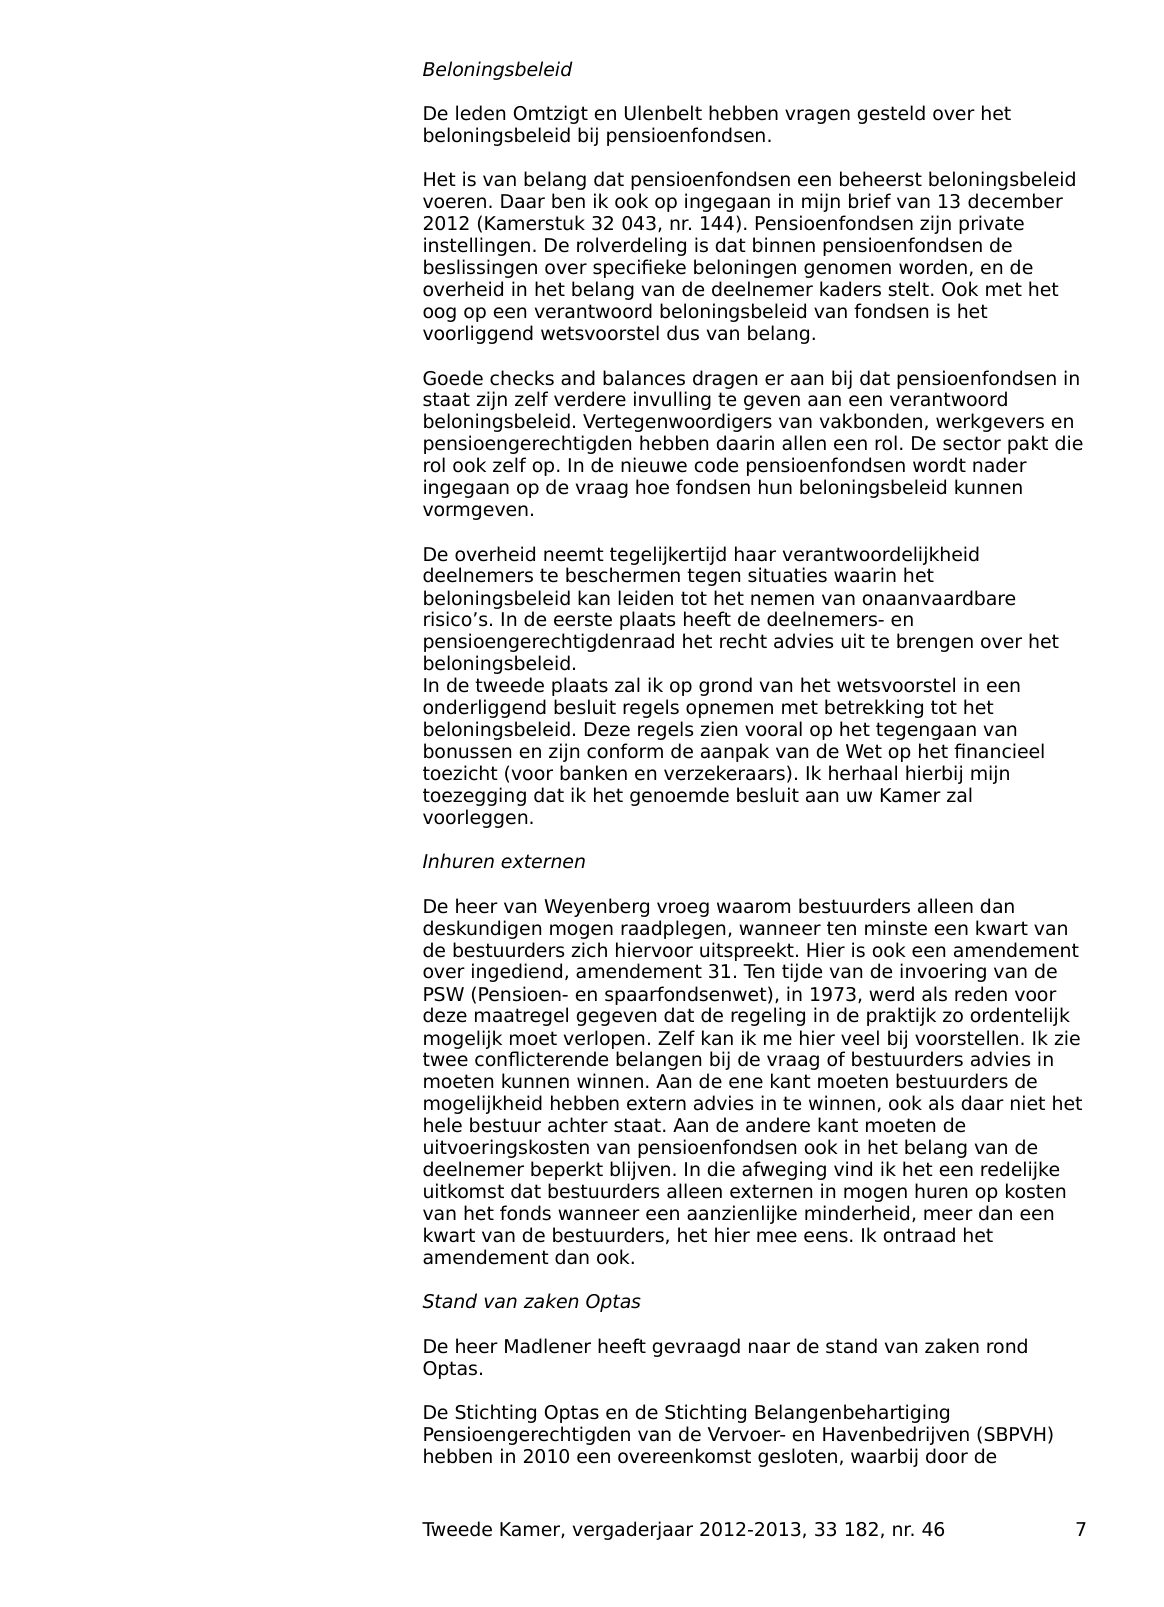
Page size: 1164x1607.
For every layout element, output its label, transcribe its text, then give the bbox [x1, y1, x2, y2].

text Goede checks and balances dragen er aan bij dat pensioenfondsen in staat zijn zelf verdere invulling te geven aan een verantwoord beloningsbeleid. Vertegenwoordigers van vakbonden, werkgevers en pensioengerechtigden hebben daarin allen een rol. De sector pakt die rol ook zelf op. In de nieuwe code pensioenfondsen wordt nader ingegaan op de vraag hoe fondsen hun beloningsbeleid kunnen vormgeven. [422, 367, 1087, 521]
text In de tweede plaats zal ik op grond van het wetsvoorstel in een onderliggend besluit regels opnemen met betrekking tot het beloningsbeleid. Deze regels zien vooral op het tegengaan van bonussen en zijn conform de aanpak van de Wet op het financieel toezicht (voor banken en verzekeraars). Ik herhaal hierbij mijn toezegging dat ik het genoemde besluit aan uw Kamer zal voorleggen. [422, 675, 1087, 829]
subtitle Inhuren externen [422, 851, 1087, 873]
text De overheid neemt tegelijkertijd haar verantwoordelijkheid deelnemers te beschermen tegen situaties waarin het beloningsbeleid kan leiden tot het nemen van onaanvaardbare risico’s. In de eerste plaats heeft de deelnemers- en pensioengerechtigdenraad het recht advies uit te brengen over het beloningsbeleid. [422, 543, 1087, 675]
subtitle Stand van zaken Optas [422, 1291, 1087, 1313]
text De heer Madlener heeft gevraagd naar de stand van zaken rond Optas. [422, 1336, 1087, 1379]
subtitle Beloningsbeleid [422, 59, 1087, 81]
text Het is van belang dat pensioenfondsen een beheerst beloningsbeleid voeren. Daar ben ik ook op ingegaan in mijn brief van 13 december 2012 (Kamerstuk 32 043, nr. 144). Pensioenfondsen zijn private instellingen. De rolverdeling is dat binnen pensioenfondsen de beslissingen over specifieke beloningen genomen worden, en de overheid in het belang van de deelnemer kaders stelt. Ook met het oog op een verantwoord beloningsbeleid van fondsen is het voorliggend wetsvoorstel dus van belang. [422, 169, 1087, 345]
text De Stichting Optas en de Stichting Belangenbehartiging Pensioengerechtigden van de Vervoer- en Havenbedrijven (SBPVH) hebben in 2010 een overeenkomst gesloten, waarbij door de [422, 1402, 1087, 1468]
text De leden Omtzigt en Ulenbelt hebben vragen gesteld over het beloningsbeleid bij pensioenfondsen. [422, 103, 1087, 147]
text De heer van Weyenberg vroeg waarom bestuurders alleen dan deskundigen mogen raadplegen, wanneer ten minste een kwart van de bestuurders zich hiervoor uitspreekt. Hier is ook een amendement over ingediend, amendement 31. Ten tijde van de invoering van de PSW (Pensioen- en spaarfondsenwet), in 1973, werd als reden voor deze maatregel gegeven dat de regeling in de praktijk zo ordentelijk mogelijk moet verlopen. Zelf kan ik me hier veel bij voorstellen. Ik zie twee conflicterende belangen bij de vraag of bestuurders advies in moeten kunnen winnen. Aan de ene kant moeten bestuurders de mogelijkheid hebben extern advies in te winnen, ook als daar niet het hele bestuur achter staat. Aan de andere kant moeten de uitvoeringskosten van pensioenfondsen ook in het belang van de deelnemer beperkt blijven. In die afweging vind ik het een redelijke uitkomst dat bestuurders alleen externen in mogen huren op kosten van het fonds wanneer een aanzienlijke minderheid, meer dan een kwart van de bestuurders, het hier mee eens. Ik ontraad het amendement dan ook. [422, 896, 1087, 1269]
